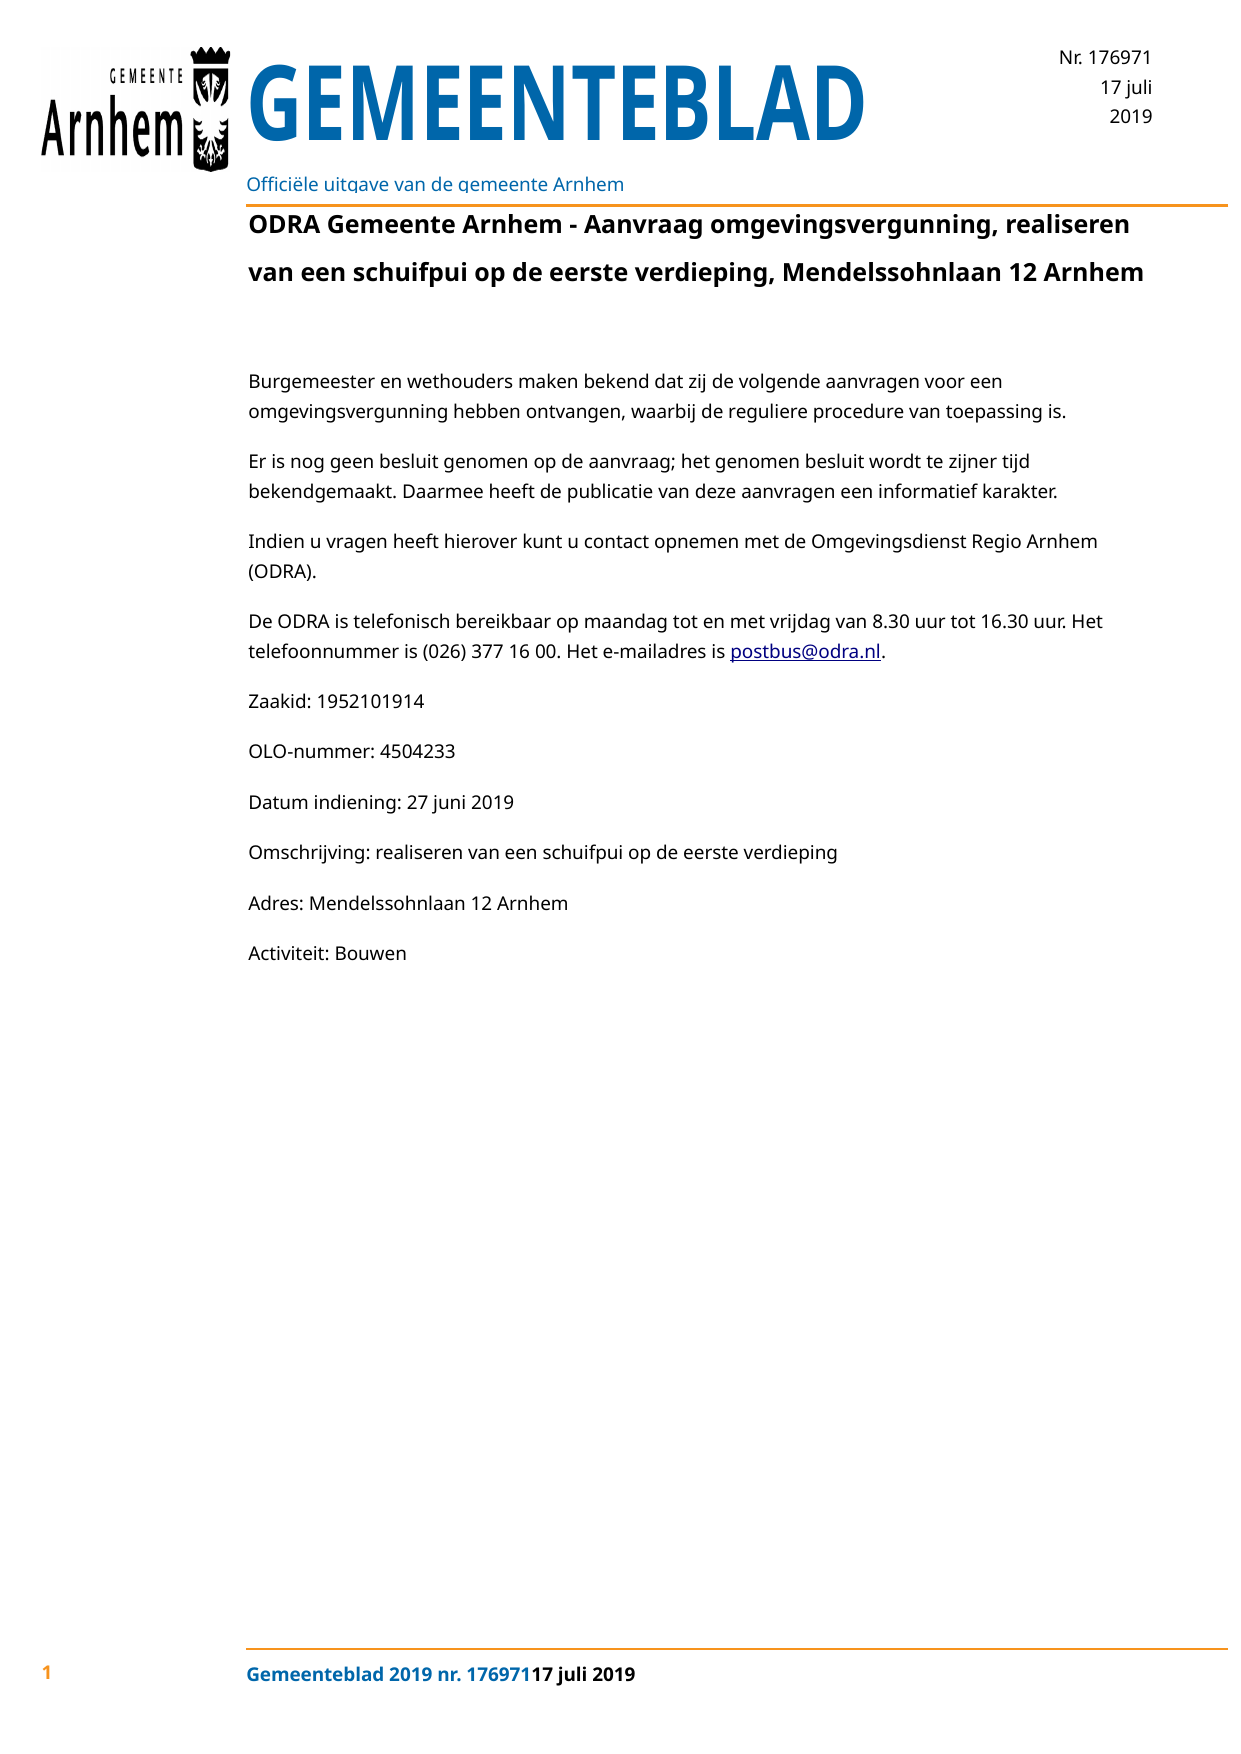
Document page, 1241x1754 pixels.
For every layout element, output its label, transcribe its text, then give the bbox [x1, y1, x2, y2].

picture [41, 47, 231, 172]
text Indien u vragen heeft hierover kunt u contact opnemen met de Omgevingsdienst Regio Arnhem (ODRA). [248, 528, 1152, 584]
text Burgemeester en wethouders maken bekend dat zij de volgende aanvragen voor een omgevingsvergunning hebben ontvangen, waarbij de reguliere procedure van toepassing is. [248, 368, 1152, 424]
text Omschrijving: realiseren van een schuifpui op de eerste verdieping [248, 839, 1152, 865]
text Er is nog geen besluit genomen op de aanvraag; het genomen besluit wordt te zijner tijd bekendgemaakt. Daarmee heeft de publicatie van deze aanvragen een informatief karakter. [248, 448, 1152, 504]
text ODRA Gemeente Arnhem - Aanvraag omgevingsvergunning, realiseren van een schuifpui op de eerste verdieping, Mendelssohnlaan 12 Arnhem [248, 207, 1152, 288]
text Datum indiening: 27 juni 2019 [248, 789, 1152, 815]
text De ODRA is telefonisch bereikbaar op maandag tot en met vrijdag van 8.30 uur tot 16.30 uur. Het telefoonnummer is (026) 377 16 00. Het e-mailadres is postbus@odra.nl. [248, 608, 1152, 664]
text Zaakid: 1952101914 [248, 688, 1152, 714]
text Activiteit: Bouwen [248, 940, 1152, 966]
text OLO-nummer: 4504233 [248, 739, 1152, 764]
text Adres: Mendelssohnlaan 12 Arnhem [248, 890, 1152, 916]
